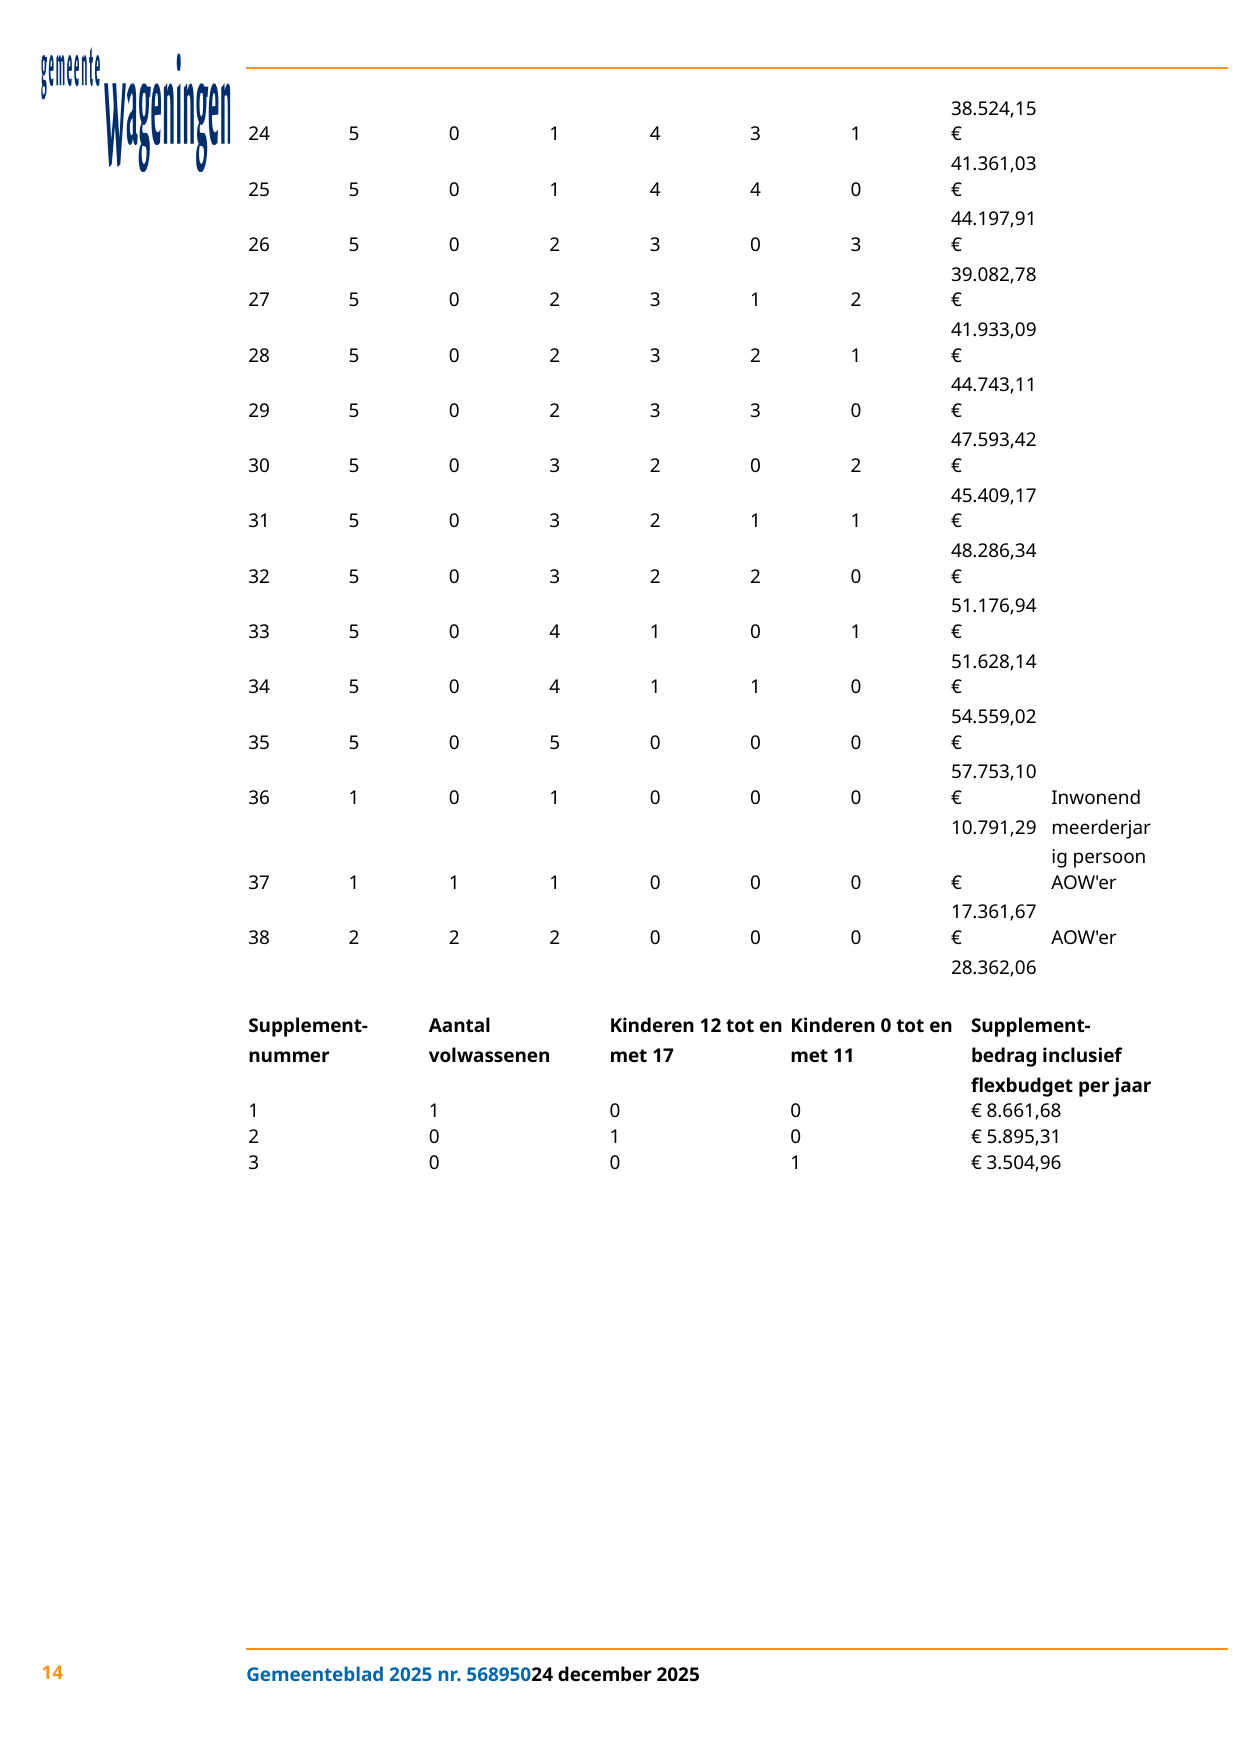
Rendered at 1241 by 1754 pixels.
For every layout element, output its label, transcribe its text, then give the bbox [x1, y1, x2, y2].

table_cell [549, 95, 649, 121]
table_cell 1 [650, 618, 750, 674]
table_cell 4 [549, 674, 649, 729]
table_cell 0 [850, 674, 951, 729]
table_cell 38 [248, 925, 348, 980]
table_cell [449, 95, 549, 121]
table_cell 5 [348, 508, 449, 563]
table_cell [1051, 397, 1152, 452]
table_cell 0 [850, 176, 951, 231]
table_header Supplement-nummer [248, 1013, 429, 1098]
table_cell 3 [549, 508, 649, 563]
table_cell 0 [609, 1149, 790, 1175]
table_cell 27 [248, 286, 348, 342]
table_cell 1 [429, 1098, 609, 1123]
table_cell 1 [449, 869, 549, 924]
table_cell 0 [750, 925, 850, 980]
table_cell 0 [850, 563, 951, 618]
table_cell 32 [248, 563, 348, 618]
table_cell 3 [650, 231, 750, 286]
table_cell 1 [549, 869, 649, 924]
table_cell 28 [248, 342, 348, 397]
table_cell [1051, 563, 1152, 618]
table_cell AOW'er [1051, 869, 1152, 924]
table_cell 0 [750, 729, 850, 784]
table_cell 5 [348, 674, 449, 729]
table_cell 2 [248, 1123, 429, 1149]
table_cell 0 [449, 176, 549, 231]
table_cell € 3.504,96 [971, 1149, 1152, 1175]
table_cell 0 [449, 231, 549, 286]
table_cell 34 [248, 674, 348, 729]
table_cell [1051, 453, 1152, 508]
table_cell 26 [248, 231, 348, 286]
table_cell € 54.559,02 [951, 674, 1051, 729]
table_cell 0 [449, 784, 549, 869]
table_cell 0 [449, 674, 549, 729]
table_cell 1 [650, 674, 750, 729]
table_cell 5 [348, 121, 449, 176]
table_cell € 44.197,91 [951, 176, 1051, 231]
table_cell 2 [650, 563, 750, 618]
table_cell AOW'er [1051, 925, 1152, 980]
table_cell 5 [348, 176, 449, 231]
table_cell 0 [449, 729, 549, 784]
table_cell 1 [750, 674, 850, 729]
table_cell 0 [750, 453, 850, 508]
table_cell 1 [790, 1149, 971, 1175]
table_cell [1051, 121, 1152, 176]
table_cell € 5.895,31 [971, 1123, 1152, 1149]
table_cell 2 [348, 925, 449, 980]
table_header Kinderen 12 tot en met 17 [609, 1013, 790, 1098]
table_cell 4 [549, 618, 649, 674]
table_cell 0 [650, 869, 750, 924]
table_cell 0 [750, 231, 850, 286]
table_cell [1051, 176, 1152, 231]
table_cell 1 [850, 121, 951, 176]
table_cell 33 [248, 618, 348, 674]
table_cell 0 [429, 1149, 609, 1175]
table_cell 3 [750, 397, 850, 452]
table_cell 35 [248, 729, 348, 784]
table_cell 5 [348, 563, 449, 618]
table_cell 1 [750, 286, 850, 342]
table_cell 0 [449, 508, 549, 563]
table_cell 3 [850, 231, 951, 286]
table_cell 3 [650, 397, 750, 452]
table_header Aantal volwassenen [429, 1013, 609, 1098]
table_cell 3 [750, 121, 850, 176]
table_cell 0 [650, 729, 750, 784]
table_cell 0 [850, 869, 951, 924]
table_cell [1051, 95, 1152, 121]
picture [41, 47, 231, 172]
table_cell 1 [248, 1098, 429, 1123]
table_cell 5 [348, 618, 449, 674]
table_cell 0 [850, 784, 951, 869]
table_cell 5 [348, 453, 449, 508]
table_cell 0 [449, 453, 549, 508]
table_header Supplement-bedrag inclusief flexbudget per jaar [971, 1013, 1152, 1098]
table_cell 5 [549, 729, 649, 784]
table_cell 2 [549, 231, 649, 286]
table_cell € 39.082,78 [951, 231, 1051, 286]
table_cell 1 [850, 508, 951, 563]
table_cell [1051, 342, 1152, 397]
table_cell € 57.753,10 [951, 729, 1051, 784]
table_cell [1051, 286, 1152, 342]
table_cell 0 [750, 869, 850, 924]
table_cell € 51.628,14 [951, 618, 1051, 674]
table_cell € 41.361,03 [951, 121, 1051, 176]
table_cell [348, 95, 449, 121]
table_cell [1051, 674, 1152, 729]
table_cell 0 [750, 784, 850, 869]
table_cell 1 [609, 1123, 790, 1149]
table_cell 0 [850, 397, 951, 452]
table_cell 24 [248, 121, 348, 176]
table_cell € 45.409,17 [951, 453, 1051, 508]
table_cell 1 [850, 342, 951, 397]
table_cell 4 [750, 176, 850, 231]
table_cell 4 [650, 121, 750, 176]
table_cell € 17.361,67 [951, 869, 1051, 924]
table_cell 3 [248, 1149, 429, 1175]
table_cell 0 [449, 121, 549, 176]
table_cell 2 [850, 286, 951, 342]
table_cell 5 [348, 729, 449, 784]
table_cell 2 [449, 925, 549, 980]
table_cell 1 [750, 508, 850, 563]
table_cell 0 [790, 1098, 971, 1123]
table_cell 0 [850, 925, 951, 980]
table_cell [850, 95, 951, 121]
table_cell € 44.743,11 [951, 342, 1051, 397]
table_cell 0 [790, 1123, 971, 1149]
table_cell € 41.933,09 [951, 286, 1051, 342]
table_cell 37 [248, 869, 348, 924]
table_cell 2 [549, 397, 649, 452]
table_cell 3 [650, 342, 750, 397]
table_cell 2 [650, 508, 750, 563]
table_cell € 48.286,34 [951, 508, 1051, 563]
table_cell 25 [248, 176, 348, 231]
table_cell [1051, 729, 1152, 784]
table_cell [1051, 508, 1152, 563]
table_cell € 8.661,68 [971, 1098, 1152, 1123]
table_cell 1 [348, 784, 449, 869]
table_cell € 51.176,94 [951, 563, 1051, 618]
table_cell 3 [549, 563, 649, 618]
table_cell 0 [609, 1098, 790, 1123]
table_cell 0 [429, 1123, 609, 1149]
table_cell 0 [449, 618, 549, 674]
table_cell 31 [248, 508, 348, 563]
table_cell 5 [348, 397, 449, 452]
table_cell 2 [549, 286, 649, 342]
table_cell € 47.593,42 [951, 397, 1051, 452]
table_cell 36 [248, 784, 348, 869]
table_cell 0 [449, 286, 549, 342]
table_cell € 28.362,06 [951, 925, 1051, 980]
table_cell 4 [650, 176, 750, 231]
table_cell 2 [549, 342, 649, 397]
table_cell 2 [750, 342, 850, 397]
table_cell 2 [650, 453, 750, 508]
table_cell 5 [348, 342, 449, 397]
table_cell 30 [248, 453, 348, 508]
table_cell 1 [549, 121, 649, 176]
table_cell [1051, 231, 1152, 286]
table_cell 0 [650, 925, 750, 980]
table_cell 0 [449, 563, 549, 618]
table_cell 5 [348, 231, 449, 286]
table_cell 1 [850, 618, 951, 674]
table_cell 38.524,15 [951, 95, 1051, 121]
table_cell 0 [750, 618, 850, 674]
table_cell Inwonend meerderjarig persoon [1051, 784, 1152, 869]
table_cell 2 [850, 453, 951, 508]
table_cell [248, 95, 348, 121]
table_cell € 10.791,29 [951, 784, 1051, 869]
table_cell 0 [449, 397, 549, 452]
table_cell 0 [449, 342, 549, 397]
table_cell 3 [650, 286, 750, 342]
table_cell 3 [549, 453, 649, 508]
table_cell 2 [549, 925, 649, 980]
table_cell 1 [549, 176, 649, 231]
table_cell [750, 95, 850, 121]
table_header Kinderen 0 tot en met 11 [790, 1013, 971, 1098]
table_cell 2 [750, 563, 850, 618]
table_cell 1 [348, 869, 449, 924]
table_cell [650, 95, 750, 121]
table_cell 0 [850, 729, 951, 784]
table_cell 29 [248, 397, 348, 452]
table_cell [1051, 618, 1152, 674]
table_cell 0 [650, 784, 750, 869]
table_cell 1 [549, 784, 649, 869]
table_cell 5 [348, 286, 449, 342]
